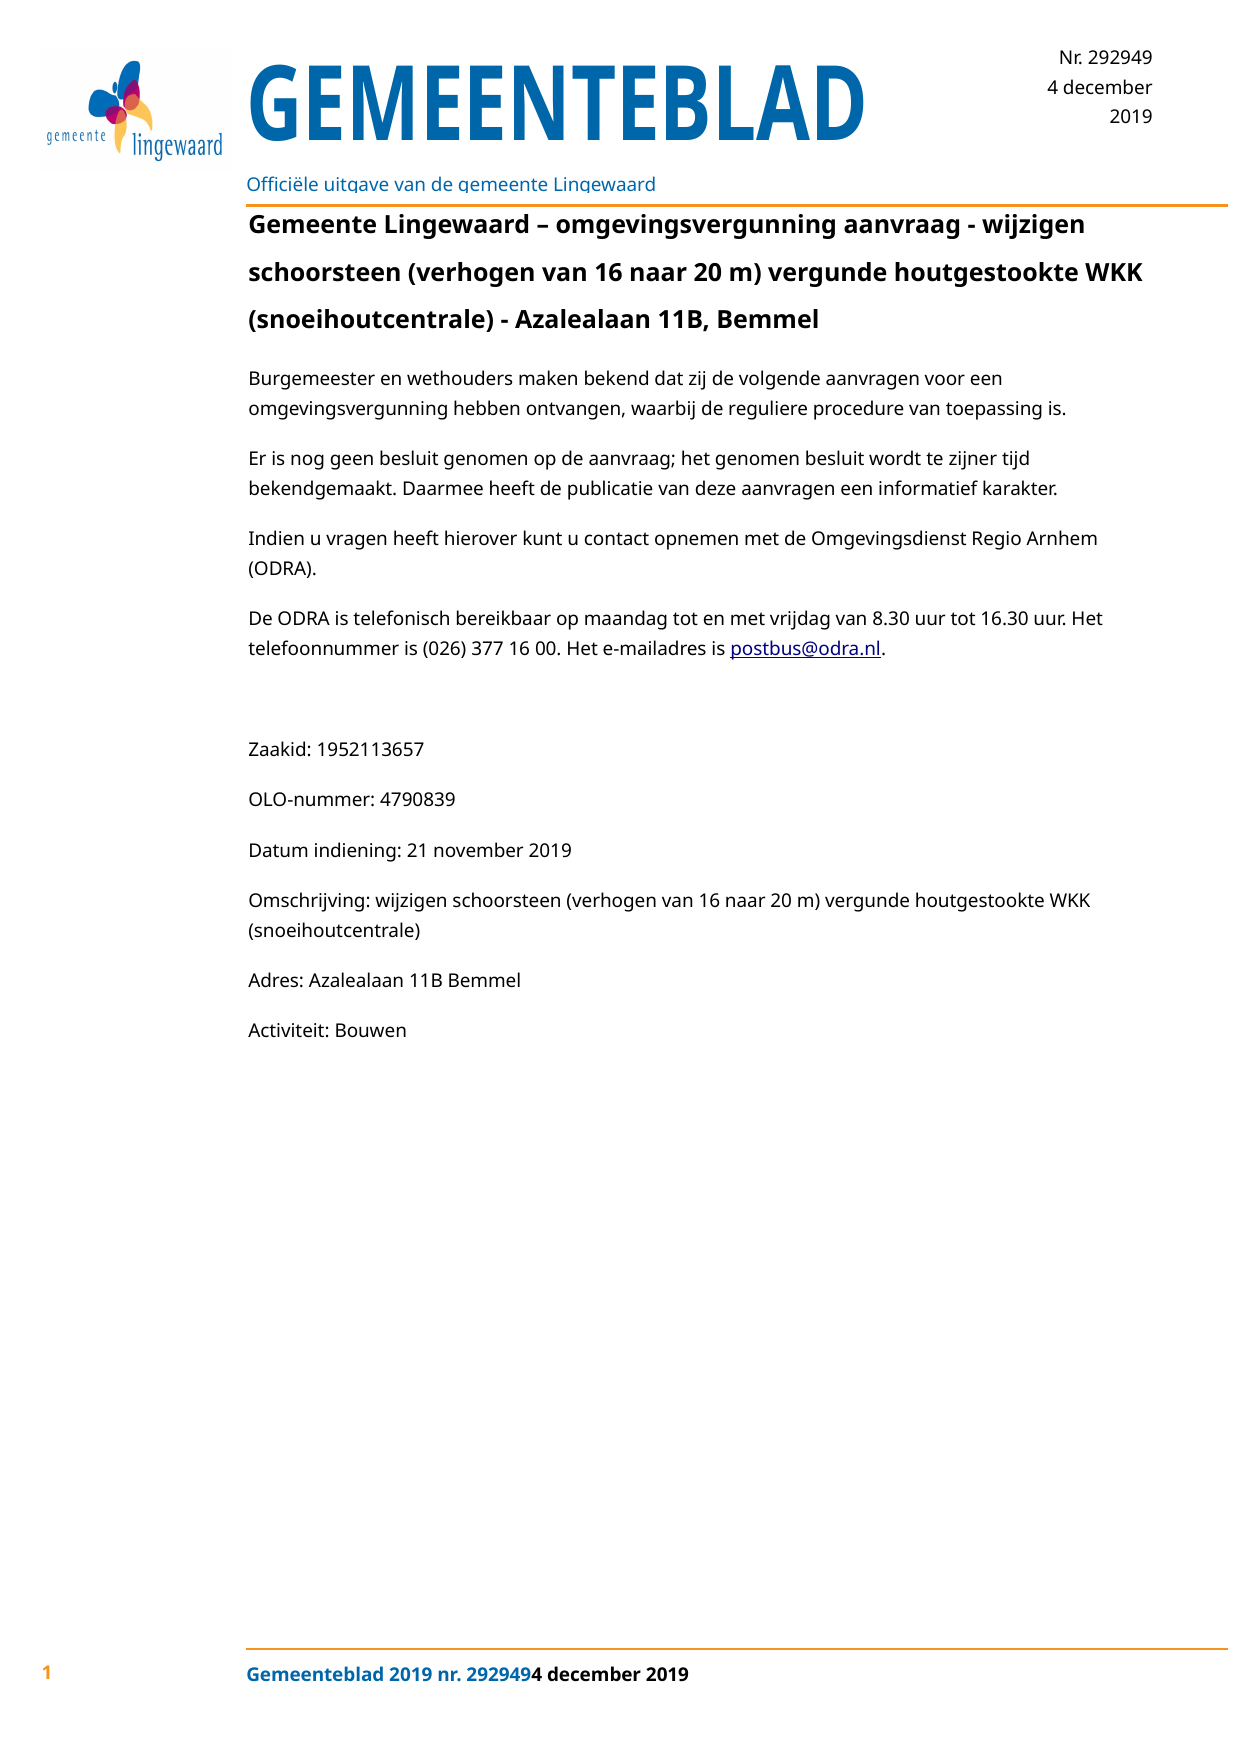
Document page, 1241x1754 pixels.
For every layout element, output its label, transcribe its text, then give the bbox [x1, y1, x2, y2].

text Gemeente Lingewaard – omgevingsvergunning aanvraag - wijzigen schoorsteen (verhogen van 16 naar 20 m) vergunde houtgestookte WKK (snoeihoutcentrale) - Azalealaan 11B, Bemmel [248, 207, 1152, 336]
text Activiteit: Bouwen [248, 1018, 1152, 1043]
text Adres: Azalealaan 11B Bemmel [248, 967, 1152, 993]
text Er is nog geen besluit genomen op de aanvraag; het genomen besluit wordt te zijner tijd bekendgemaakt. Daarmee heeft de publicatie van deze aanvragen een informatief karakter. [248, 446, 1152, 501]
text De ODRA is telefonisch bereikbaar op maandag tot en met vrijdag van 8.30 uur tot 16.30 uur. Het telefoonnummer is (026) 377 16 00. Het e-mailadres is postbus@odra.nl. [248, 606, 1152, 661]
text Omschrijving: wijzigen schoorsteen (verhogen van 16 naar 20 m) vergunde houtgestookte WKK (snoeihoutcentrale) [248, 887, 1152, 942]
text Burgemeester en wethouders maken bekend dat zij de volgende aanvragen voor een omgevingsvergunning hebben ontvangen, waarbij de reguliere procedure van toepassing is. [248, 366, 1152, 421]
text Datum indiening: 21 november 2019 [248, 837, 1152, 862]
text OLO-nummer: 4790839 [248, 786, 1152, 812]
text Indien u vragen heeft hierover kunt u contact opnemen met de Omgevingsdienst Regio Arnhem (ODRA). [248, 526, 1152, 581]
text Zaakid: 1952113657 [248, 736, 1152, 762]
picture [41, 47, 231, 172]
